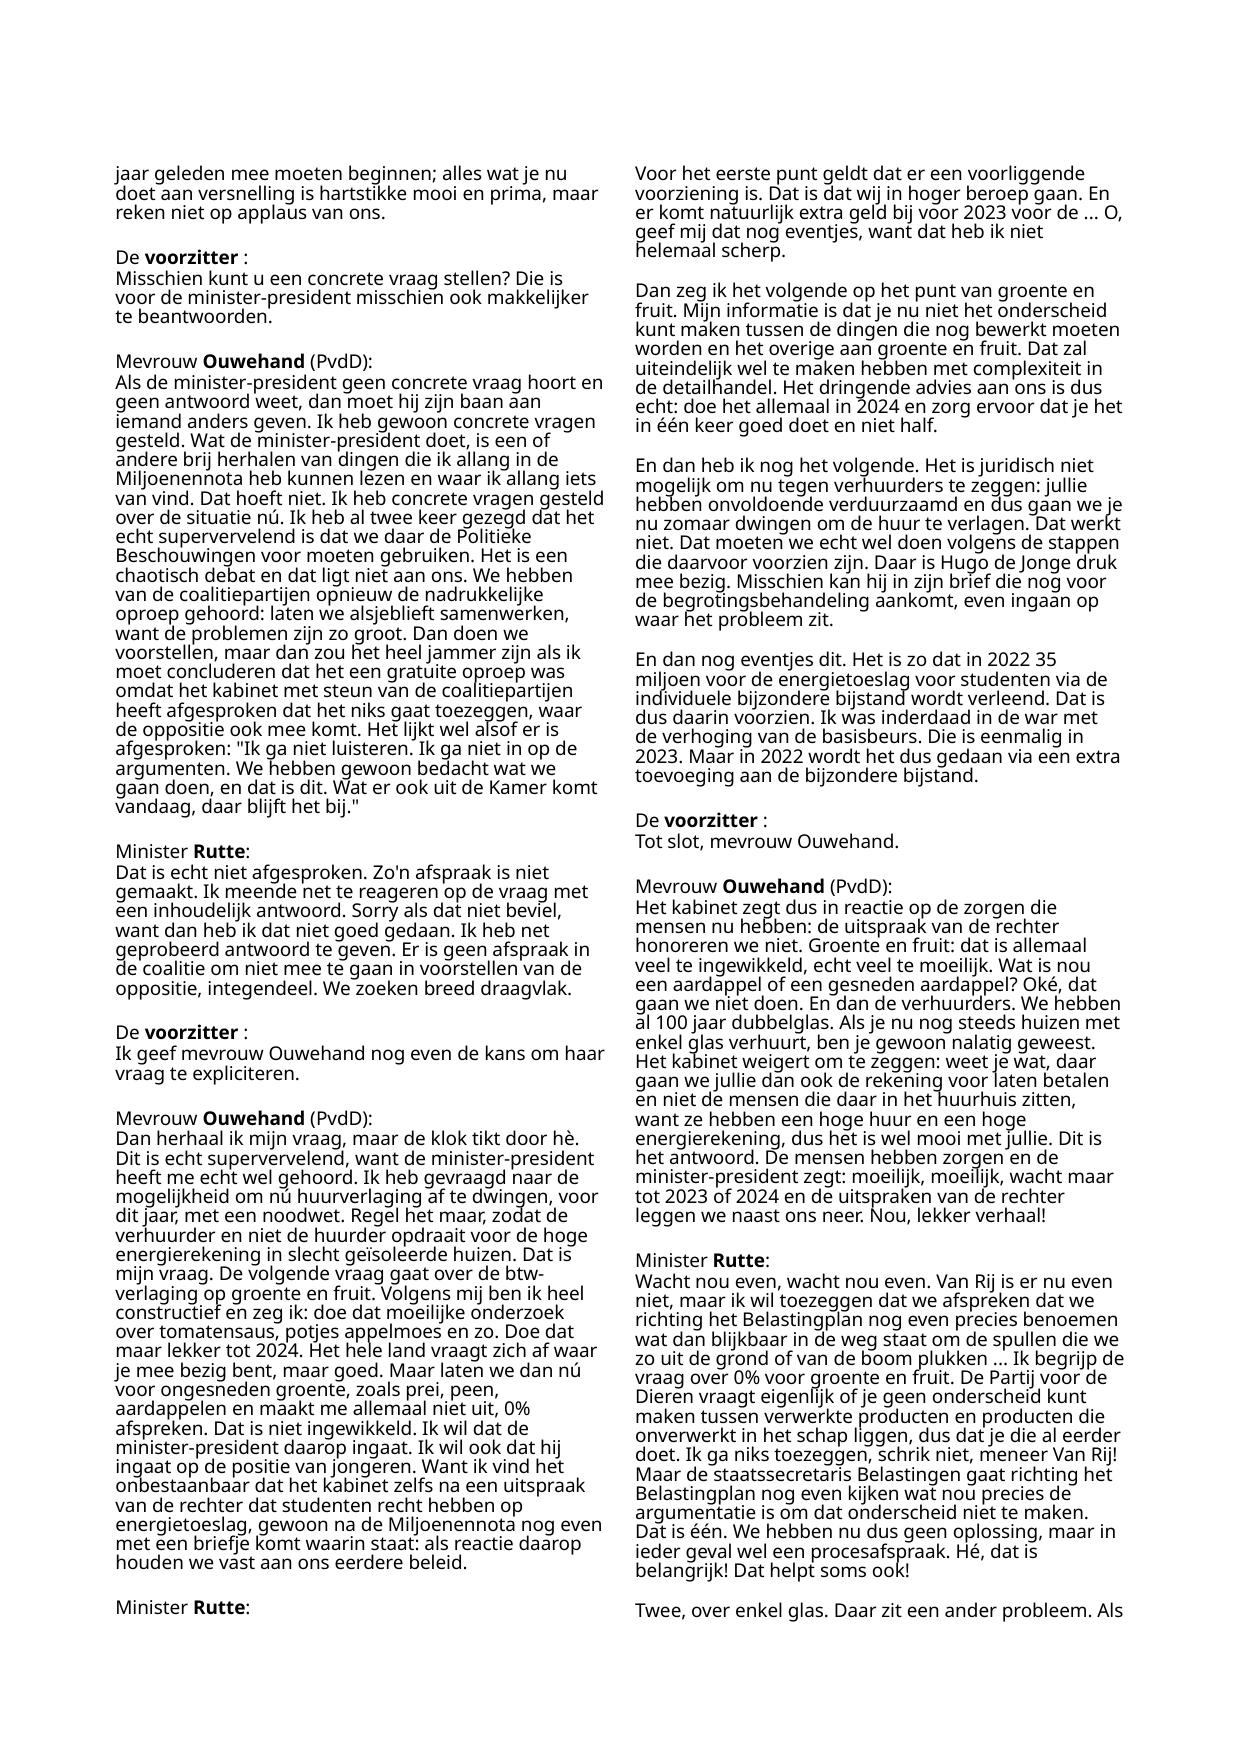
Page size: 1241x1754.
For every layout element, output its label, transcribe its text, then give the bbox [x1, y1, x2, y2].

text Dan herhaal ik mijn vraag, maar de klok tikt door hè. Dit is echt supervervelend, want de minister-president heeft me echt wel gehoord. Ik heb gevraagd naar de mogelijkheid om nú huurverlaging af te dwingen, voor dit jaar, met een noodwet. Regel het maar, zodat de verhuurder en niet de huurder opdraait voor de hoge energierekening in slecht geïsoleerde huizen. Dat is mijn vraag. De volgende vraag gaat over de btw-verlaging op groente en fruit. Volgens mij ben ik heel constructief en zeg ik: doe dat moeilijke onderzoek over tomatensaus, potjes appelmoes en zo. Doe dat maar lekker tot 2024. Het hele land vraagt zich af waar je mee bezig bent, maar goed. Maar laten we dan nú voor ongesneden groente, zoals prei, peen, aardappelen en maakt me allemaal niet uit, 0% afspreken. Dat is niet ingewikkeld. Ik wil dat de minister-president daarop ingaat. Ik wil ook dat hij ingaat op de positie van jongeren. Want ik vind het onbestaanbaar dat het kabinet zelfs na een uitspraak van de rechter dat studenten recht hebben op energietoeslag, gewoon na de Miljoenennota nog even met een briefje komt waarin staat: als reactie daarop houden we vast aan ons eerdere beleid. [115, 1130, 605, 1574]
text Dan zeg ik het volgende op het punt van groente en fruit. Mijn informatie is dat je nu niet het onderscheid kunt maken tussen de dingen die nog bewerkt moeten worden en het overige aan groente en fruit. Dat zal uiteindelijk wel te maken hebben met complexiteit in de detailhandel. Het dringende advies aan ons is dus echt: doe het allemaal in 2024 en zorg ervoor dat je het in één keer goed doet en niet half. [635, 282, 1125, 437]
text Dat is echt niet afgesproken. Zo'n afspraak is niet gemaakt. Ik meende net te reageren op de vraag met een inhoudelijk antwoord. Sorry als dat niet beviel, want dan heb ik dat niet goed gedaan. Ik heb net geprobeerd antwoord te geven. Er is geen afspraak in de coalitie om niet mee te gaan in voorstellen van de oppositie, integendeel. We zoeken breed draagvlak. [115, 864, 605, 999]
text Misschien kunt u een concrete vraag stellen? Die is voor de minister-president misschien ook makkelijker te beantwoorden. [115, 270, 605, 327]
text Mevrouw Ouwehand (PvdD): [115, 1105, 605, 1130]
text Twee, over enkel glas. Daar zit een ander probleem. Als [635, 1602, 1125, 1621]
text Minister Rutte: [115, 1594, 605, 1620]
text Mevrouw Ouwehand (PvdD): [115, 348, 605, 374]
text De voorzitter : [635, 807, 1125, 833]
text Minister Rutte: [635, 1247, 1125, 1273]
text Mevrouw Ouwehand (PvdD): [635, 873, 1125, 899]
text De voorzitter : [115, 1019, 605, 1045]
text De voorzitter : [115, 244, 605, 270]
text Het kabinet zegt dus in reactie op de zorgen die mensen nu hebben: de uitspraak van de rechter honoreren we niet. Groente en fruit: dat is allemaal veel te ingewikkeld, echt veel te moeilijk. Wat is nou een aardappel of een gesneden aardappel? Oké, dat gaan we niet doen. En dan de verhuurders. We hebben al 100 jaar dubbelglas. Als je nu nog steeds huizen met enkel glas verhuurt, ben je gewoon nalatig geweest. Het kabinet weigert om te zeggen: weet je wat, daar gaan we jullie dan ook de rekening voor laten betalen en niet de mensen die daar in het huurhuis zitten, want ze hebben een hoge huur en een hoge energierekening, dus het is wel mooi met jullie. Dit is het antwoord. De mensen hebben zorgen en de minister-president zegt: moeilijk, moeilijk, wacht maar tot 2023 of 2024 en de uitspraken van de rechter leggen we naast ons neer. Nou, lekker verhaal! [635, 899, 1125, 1226]
text Tot slot, mevrouw Ouwehand. [635, 833, 1125, 852]
text Wacht nou even, wacht nou even. Van Rij is er nu even niet, maar ik wil toezeggen dat we afspreken dat we richting het Belastingplan nog even precies benoemen wat dan blijkbaar in de weg staat om de spullen die we zo uit de grond of van de boom plukken ... Ik begrijp de vraag over 0% voor groente en fruit. De Partij voor de Dieren vraagt eigenlijk of je geen onderscheid kunt maken tussen verwerkte producten en producten die onverwerkt in het schap liggen, dus dat je die al eerder doet. Ik ga niks toezeggen, schrik niet, meneer Van Rij! Maar de staatssecretaris Belastingen gaat richting het Belastingplan nog even kijken wat nou precies de argumentatie is om dat onderscheid niet te maken. Dat is één. We hebben nu dus geen oplossing, maar in ieder geval wel een procesafspraak. Hé, dat is belangrijk! Dat helpt soms ook! [635, 1273, 1125, 1581]
text Als de minister-president geen concrete vraag hoort en geen antwoord weet, dan moet hij zijn baan aan iemand anders geven. Ik heb gewoon concrete vragen gesteld. Wat de minister-president doet, is een of andere brij herhalen van dingen die ik allang in de Miljoenennota heb kunnen lezen en waar ik allang iets van vind. Dat hoeft niet. Ik heb concrete vragen gesteld over de situatie nú. Ik heb al twee keer gezegd dat het echt supervervelend is dat we daar de Politieke Beschouwingen voor moeten gebruiken. Het is een chaotisch debat en dat ligt niet aan ons. We hebben van de coalitiepartijen opnieuw de nadrukkelijke oproep gehoord: laten we alsjeblieft samenwerken, want de problemen zijn zo groot. Dan doen we voorstellen, maar dan zou het heel jammer zijn als ik moet concluderen dat het een gratuite oproep was omdat het kabinet met steun van de coalitiepartijen heeft afgesproken dat het niks gaat toezeggen, waar de oppositie ook mee komt. Het lijkt wel alsof er is afgesproken: "Ik ga niet luisteren. Ik ga niet in op de argumenten. We hebben gewoon bedacht wat we gaan doen, en dat is dit. Wat er ook uit de Kamer komt vandaag, daar blijft het bij." [115, 374, 605, 817]
text En dan heb ik nog het volgende. Het is juridisch niet mogelijk om nu tegen verhuurders te zeggen: jullie hebben onvoldoende verduurzaamd en dus gaan we je nu zomaar dwingen om de huur te verlagen. Dat werkt niet. Dat moeten we echt wel doen volgens de stappen die daarvoor voorzien zijn. Daar is Hugo de Jonge druk mee bezig. Misschien kan hij in zijn brief die nog voor de begrotingsbehandeling aankomt, even ingaan op waar het probleem zit. [635, 457, 1125, 631]
text En dan nog eventjes dit. Het is zo dat in 2022 35 miljoen voor de energietoeslag voor studenten via de individuele bijzondere bijstand wordt verleend. Dat is dus daarin voorzien. Ik was inderdaad in de war met de verhoging van de basisbeurs. Die is eenmalig in 2023. Maar in 2022 wordt het dus gedaan via een extra toevoeging aan de bijzondere bijstand. [635, 651, 1125, 786]
text jaar geleden mee moeten beginnen; alles wat je nu doet aan versnelling is hartstikke mooi en prima, maar reken niet op applaus van ons. [115, 165, 605, 223]
text Voor het eerste punt geldt dat er een voorliggende voorziening is. Dat is dat wij in hoger beroep gaan. En er komt natuurlijk extra geld bij voor 2023 voor de ... O, geef mij dat nog eventjes, want dat heb ik niet helemaal scherp. [635, 165, 1125, 262]
text Minister Rutte: [115, 838, 605, 864]
text Ik geef mevrouw Ouwehand nog even de kans om haar vraag te expliciteren. [115, 1045, 605, 1084]
